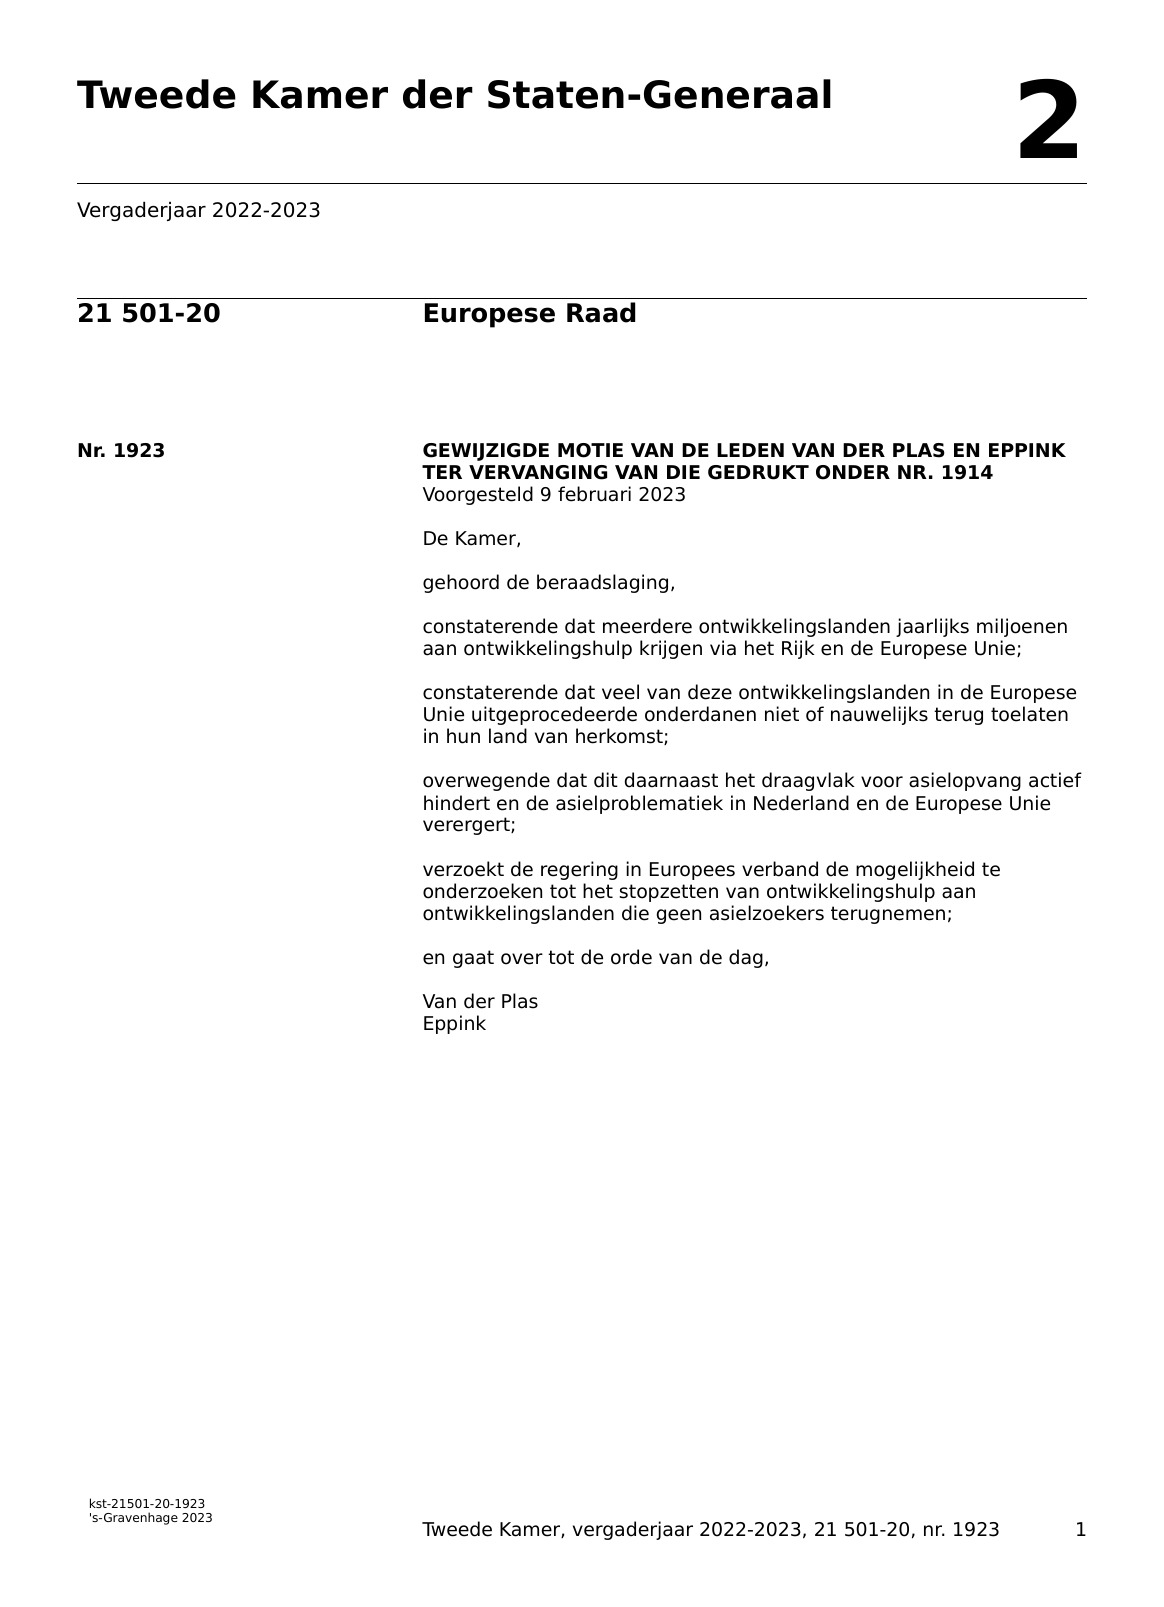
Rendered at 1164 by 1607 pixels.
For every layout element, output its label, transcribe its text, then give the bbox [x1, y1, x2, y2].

text constaterende dat meerdere ontwikkelingslanden jaarlijks miljoenen aan ontwikkelingshulp krijgen via het Rijk en de Europese Unie; [422, 616, 1087, 660]
table_header Tweede Kamer der Staten-Generaal [77, 59, 886, 183]
text overwegende dat dit daarnaast het draagvlak voor asielopvang actief hindert en de asielproblematiek in Nederland en de Europese Unie verergert; [422, 770, 1087, 836]
table_header 2 [886, 59, 1087, 183]
text 's-Gravenhage 2023 [88, 1511, 323, 1525]
text en gaat over tot de orde van de dag, [422, 947, 1087, 969]
text Eppink [422, 1013, 1087, 1035]
text constaterende dat veel van deze ontwikkelingslanden in de Europese Unie uitgeprocedeerde onderdanen niet of nauwelijks terug toelaten in hun land van herkomst; [422, 682, 1087, 748]
table_cell Vergaderjaar 2022-2023 [77, 184, 1087, 298]
text kst-21501-20-1923 [88, 1497, 323, 1511]
text gehoord de beraadslaging, [422, 572, 1087, 594]
subtitle Nr. 1923 GEWIJZIGDE MOTIE VAN DE LEDEN VAN DER PLAS EN EPPINK TER VERVANGING VAN DIE GEDRUKT ONDER NR. 1914 [77, 440, 1087, 484]
subtitle 21 501-20 Europese Raad [77, 299, 1087, 329]
text Van der Plas [422, 991, 1087, 1013]
text De Kamer, [422, 528, 1087, 550]
text verzoekt de regering in Europees verband de mogelijkheid te onderzoeken tot het stopzetten van ontwikkelingshulp aan ontwikkelingslanden die geen asielzoekers terugnemen; [422, 858, 1087, 924]
text Voorgesteld 9 februari 2023 [422, 484, 1087, 506]
